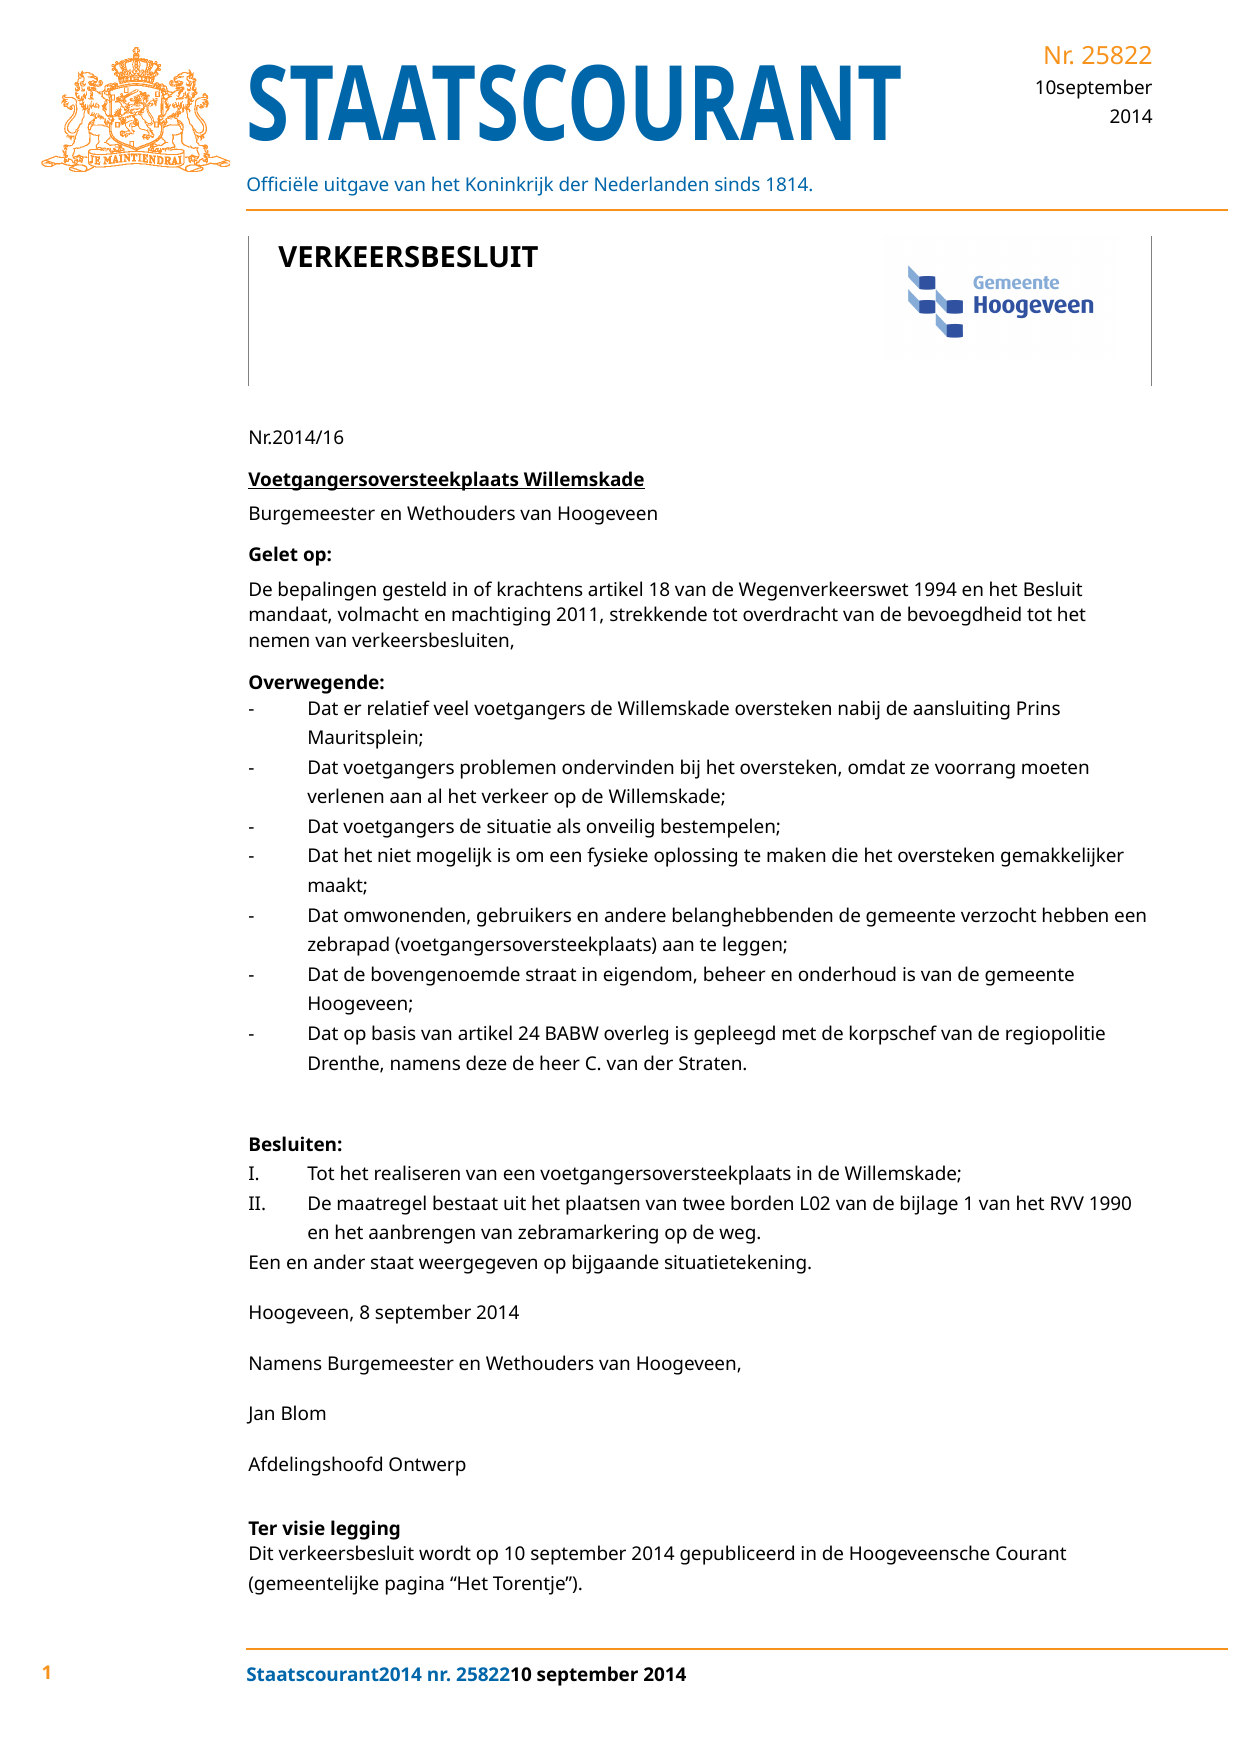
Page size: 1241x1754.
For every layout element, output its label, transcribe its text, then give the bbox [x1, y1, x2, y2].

text Afdelingshoofd Ontwerp [248, 1451, 1152, 1477]
text Overwegende: [248, 669, 1152, 695]
list Dat op basis van artikel 24 BABW overleg is gepleegd met de korpschef van de regiopolitie Drenthe, namens deze de heer C. van der Straten. [248, 1020, 1152, 1076]
text De bepalingen gesteld in of krachtens artikel 18 van de Wegenverkeerswet 1994 en het Besluit mandaat, volmacht en machtiging 2011, strekkende tot overdracht van de bevoegdheid tot het nemen van verkeersbesluiten, [248, 576, 1152, 653]
text Voetgangersoversteekplaats Willemskade [248, 466, 1152, 491]
text Ter visie legging [248, 1515, 1152, 1541]
list Dat er relatief veel voetgangers de Willemskade oversteken nabij de aansluiting Prins Mauritsplein; [248, 695, 1152, 750]
picture [41, 47, 231, 172]
picture [882, 236, 1119, 361]
text Namens Burgemeester en Wethouders van Hoogeveen, [248, 1350, 1152, 1376]
list Dat omwonenden, gebruikers en andere belanghebbenden de gemeente verzocht hebben een zebrapad (voetgangersoversteekplaats) aan te leggen; [248, 902, 1152, 957]
list Dat het niet mogelijk is om een fysieke oplossing te maken die het oversteken gemakkelijker maakt; [248, 843, 1152, 898]
list Dat voetgangers problemen ondervinden bij het oversteken, omdat ze voorrang moeten verlenen aan al het verkeer op de Willemskade; [248, 754, 1152, 809]
text Nr.2014/16 [248, 424, 1152, 449]
text Een en ander staat weergegeven op bijgaande situatietekening. [248, 1249, 1152, 1275]
list Tot het realiseren van een voetgangersoversteekplaats in de Willemskade; [248, 1160, 1152, 1186]
list Dat voetgangers de situatie als onveilig bestempelen; [248, 813, 1152, 839]
text Dit verkeersbesluit wordt op 10 september 2014 gepubliceerd in de Hoogeveensche Courant (gemeentelijke pagina “Het Torentje”). [248, 1541, 1152, 1596]
text Jan Blom [248, 1400, 1152, 1426]
text Burgemeester en Wethouders van Hoogeveen [248, 500, 1152, 526]
text Gelet op: [248, 542, 1152, 567]
table_header [850, 236, 1151, 386]
list Dat de bovengenoemde straat in eigendom, beheer en onderhoud is van de gemeente Hoogeveen; [248, 961, 1152, 1016]
table_header VERKEERSBESLUIT [249, 236, 850, 386]
text Hoogeveen, 8 september 2014 [248, 1299, 1152, 1325]
text Besluiten: [248, 1131, 1152, 1157]
list De maatregel bestaat uit het plaatsen van twee borden L02 van de bijlage 1 van het RVV 1990 en het aanbrengen van zebramarkering op de weg. [248, 1190, 1152, 1245]
